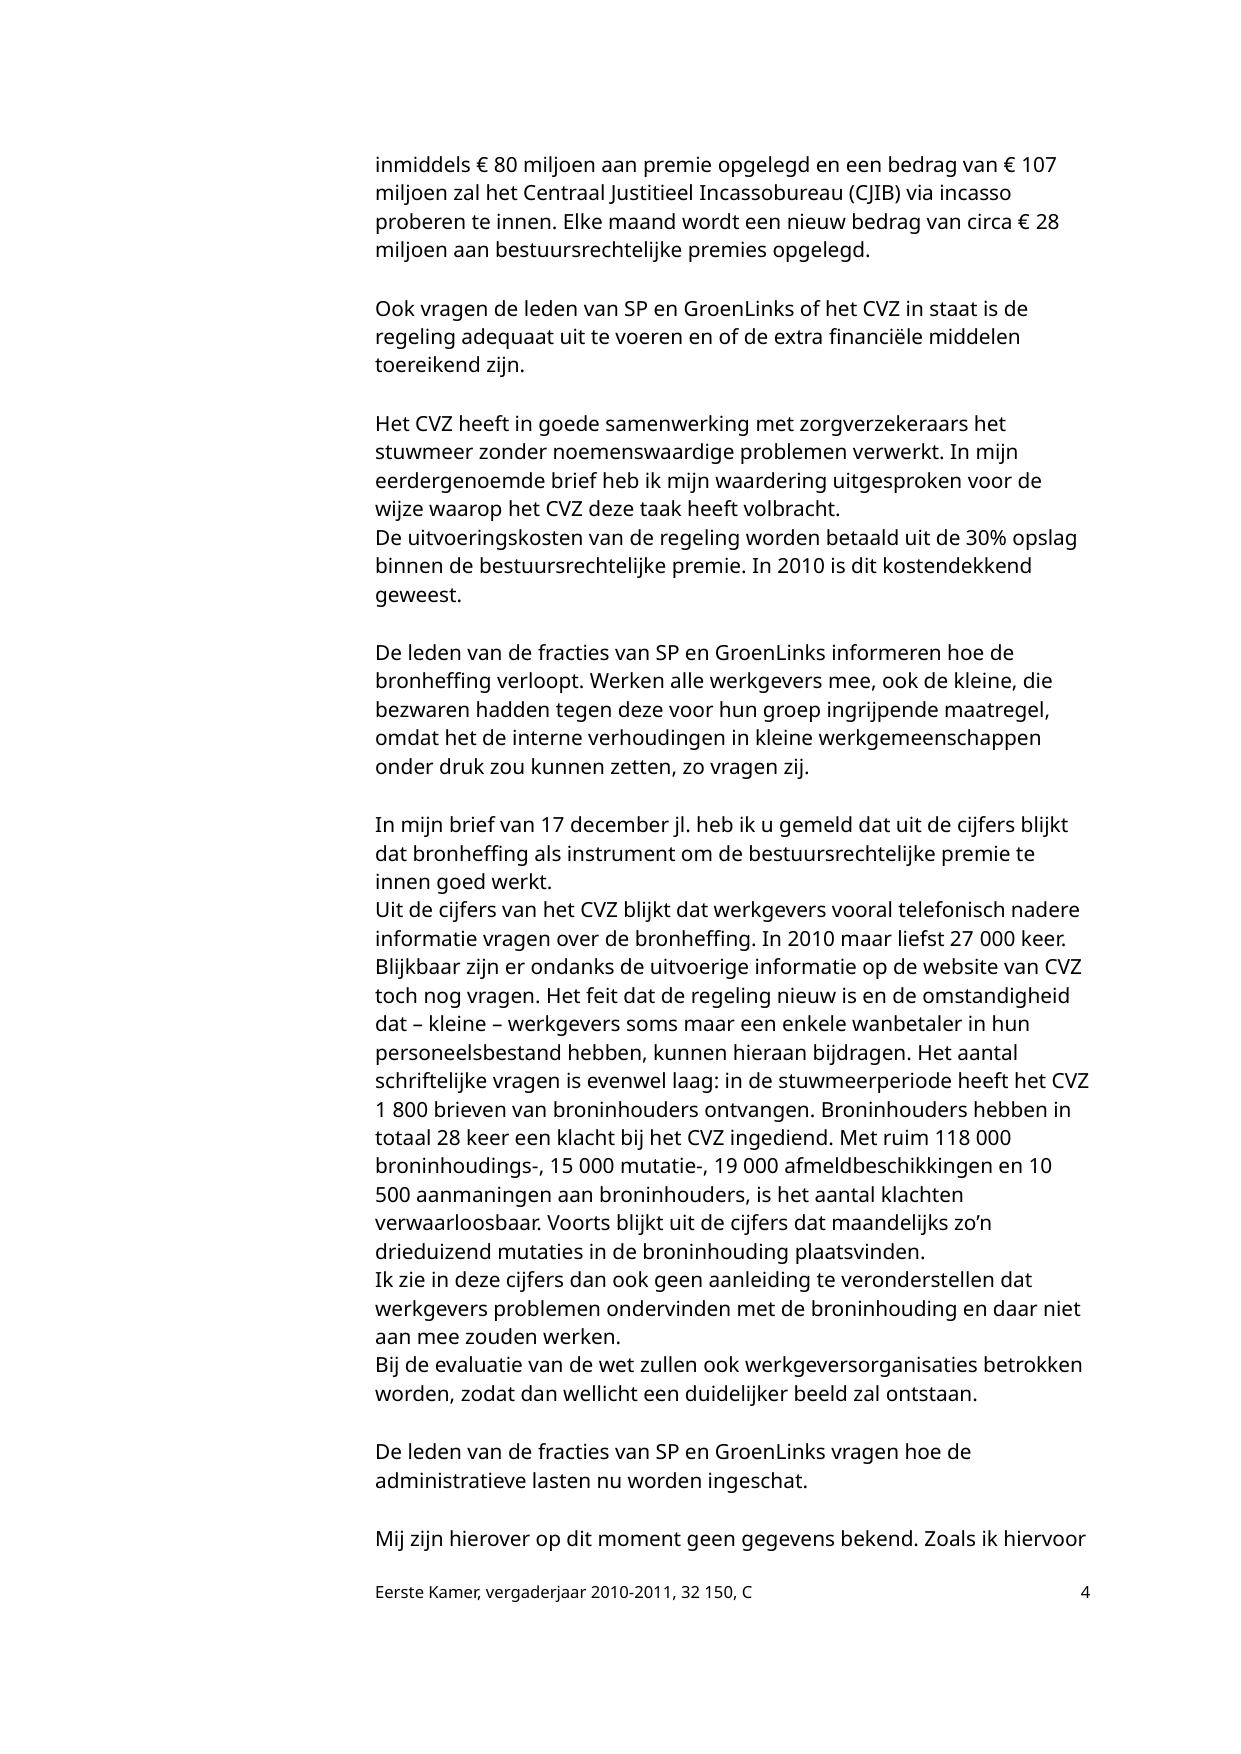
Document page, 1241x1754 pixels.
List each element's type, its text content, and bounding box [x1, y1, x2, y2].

text Ik zie in deze cijfers dan ook geen aanleiding te veronderstellen dat werkgevers problemen ondervinden met de broninhouding en daar niet aan mee zouden werken. [375, 1265, 1090, 1351]
text Mij zijn hierover op dit moment geen gegevens bekend. Zoals ik hiervoor [375, 1524, 1090, 1553]
text Uit de cijfers van het CVZ blijkt dat werkgevers vooral telefonisch nadere informatie vragen over de bronheffing. In 2010 maar liefst 27 000 keer. Blijkbaar zijn er ondanks de uitvoerige informatie op de website van CVZ toch nog vragen. Het feit dat de regeling nieuw is en de omstandigheid dat – kleine – werkgevers soms maar een enkele wanbetaler in hun personeelsbestand hebben, kunnen hieraan bijdragen. Het aantal schriftelijke vragen is evenwel laag: in de stuwmeerperiode heeft het CVZ 1 800 brieven van broninhouders ontvangen. Broninhouders hebben in totaal 28 keer een klacht bij het CVZ ingediend. Met ruim 118 000 broninhoudings-, 15 000 mutatie-, 19 000 afmeldbeschikkingen en 10 500 aanmaningen aan broninhouders, is het aantal klachten verwaarloosbaar. Voorts blijkt uit de cijfers dat maandelijks zo’n drieduizend mutaties in de broninhouding plaatsvinden. [375, 896, 1090, 1265]
text De uitvoeringskosten van de regeling worden betaald uit de 30% opslag binnen de bestuursrechtelijke premie. In 2010 is dit kostendekkend geweest. [375, 523, 1090, 608]
text Bij de evaluatie van de wet zullen ook werkgeversorganisaties betrokken worden, zodat dan wellicht een duidelijker beeld zal ontstaan. [375, 1351, 1090, 1407]
text Ook vragen de leden van SP en GroenLinks of het CVZ in staat is de regeling adequaat uit te voeren en of de extra financiële middelen toereikend zijn. [375, 294, 1090, 379]
text De leden van de fracties van SP en GroenLinks informeren hoe de bronheffing verloopt. Werken alle werkgevers mee, ook de kleine, die bezwaren hadden tegen deze voor hun groep ingrijpende maatregel, omdat het de interne verhoudingen in kleine werkgemeenschappen onder druk zou kunnen zetten, zo vragen zij. [375, 638, 1090, 780]
text De leden van de fracties van SP en GroenLinks vragen hoe de administratieve lasten nu worden ingeschat. [375, 1437, 1090, 1494]
text In mijn brief van 17 december jl. heb ik u gemeld dat uit de cijfers blijkt dat bronheffing als instrument om de bestuursrechtelijke premie te innen goed werkt. [375, 810, 1090, 896]
text inmiddels € 80 miljoen aan premie opgelegd en een bedrag van € 107 miljoen zal het Centraal Justitieel Incassobureau (CJIB) via incasso proberen te innen. Elke maand wordt een nieuw bedrag van circa € 28 miljoen aan bestuursrechtelijke premies opgelegd. [375, 150, 1090, 264]
text Het CVZ heeft in goede samenwerking met zorgverzekeraars het stuwmeer zonder noemenswaardige problemen verwerkt. In mijn eerdergenoemde brief heb ik mijn waardering uitgesproken voor de wijze waarop het CVZ deze taak heeft volbracht. [375, 409, 1090, 523]
